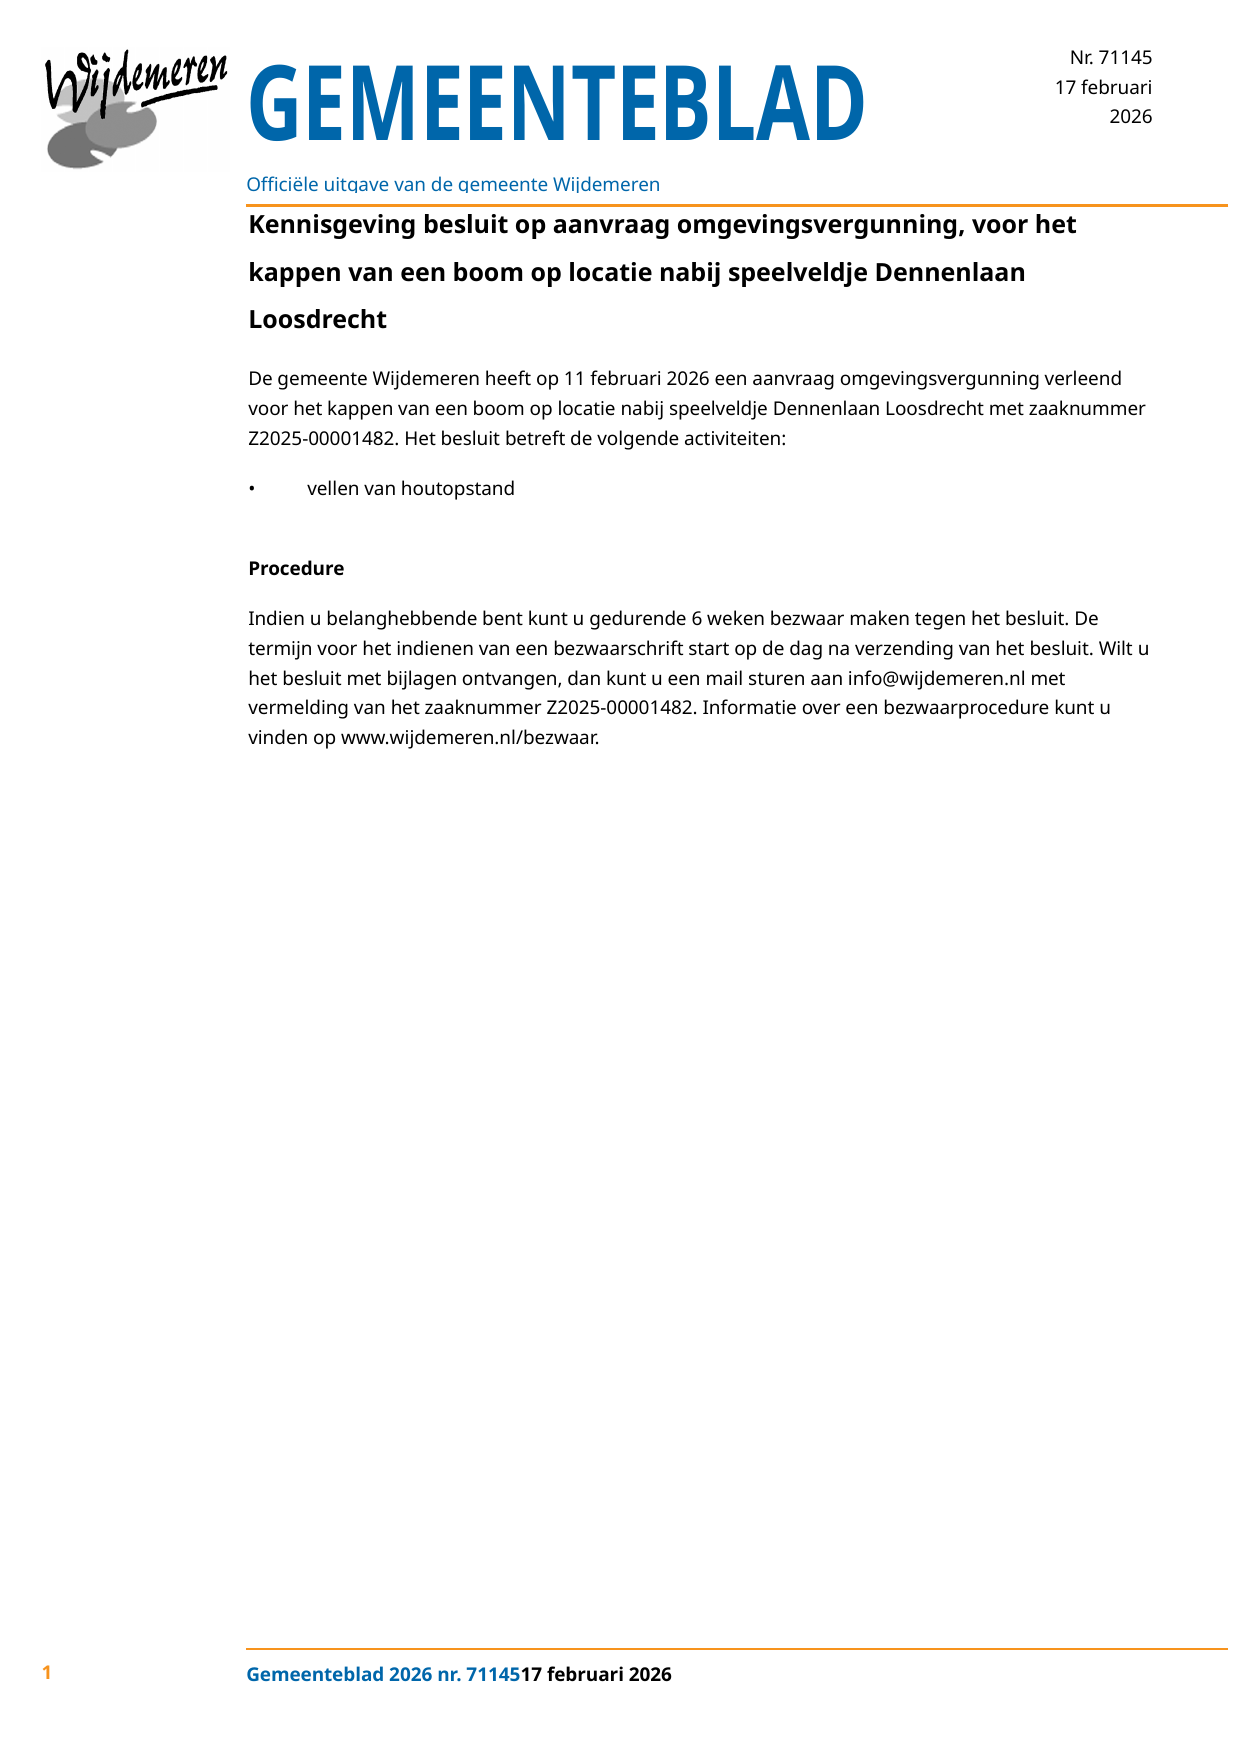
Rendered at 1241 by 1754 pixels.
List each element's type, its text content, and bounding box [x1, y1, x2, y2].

text De gemeente Wijdemeren heeft op 11 februari 2026 een aanvraag omgevingsvergunning verleend voor het kappen van een boom op locatie nabij speelveldje Dennenlaan Loosdrecht met zaaknummer Z2025-00001482. Het besluit betreft de volgende activiteiten: [248, 366, 1152, 450]
picture [41, 47, 231, 172]
text Procedure [248, 555, 1152, 581]
list vellen van houtopstand [248, 475, 1152, 501]
text Indien u belanghebbende bent kunt u gedurende 6 weken bezwaar maken tegen het besluit. De termijn voor het indienen van een bezwaarschrift start op de dag na verzending van het besluit. Wilt u het besluit met bijlagen ontvangen, dan kunt u een mail sturen aan info@wijdemeren.nl met vermelding van het zaaknummer Z2025-00001482. Informatie over een bezwaarprocedure kunt u vinden op www.wijdemeren.nl/bezwaar. [248, 606, 1152, 749]
text Kennisgeving besluit op aanvraag omgevingsvergunning, voor het kappen van een boom op locatie nabij speelveldje Dennenlaan Loosdrecht [248, 207, 1152, 336]
